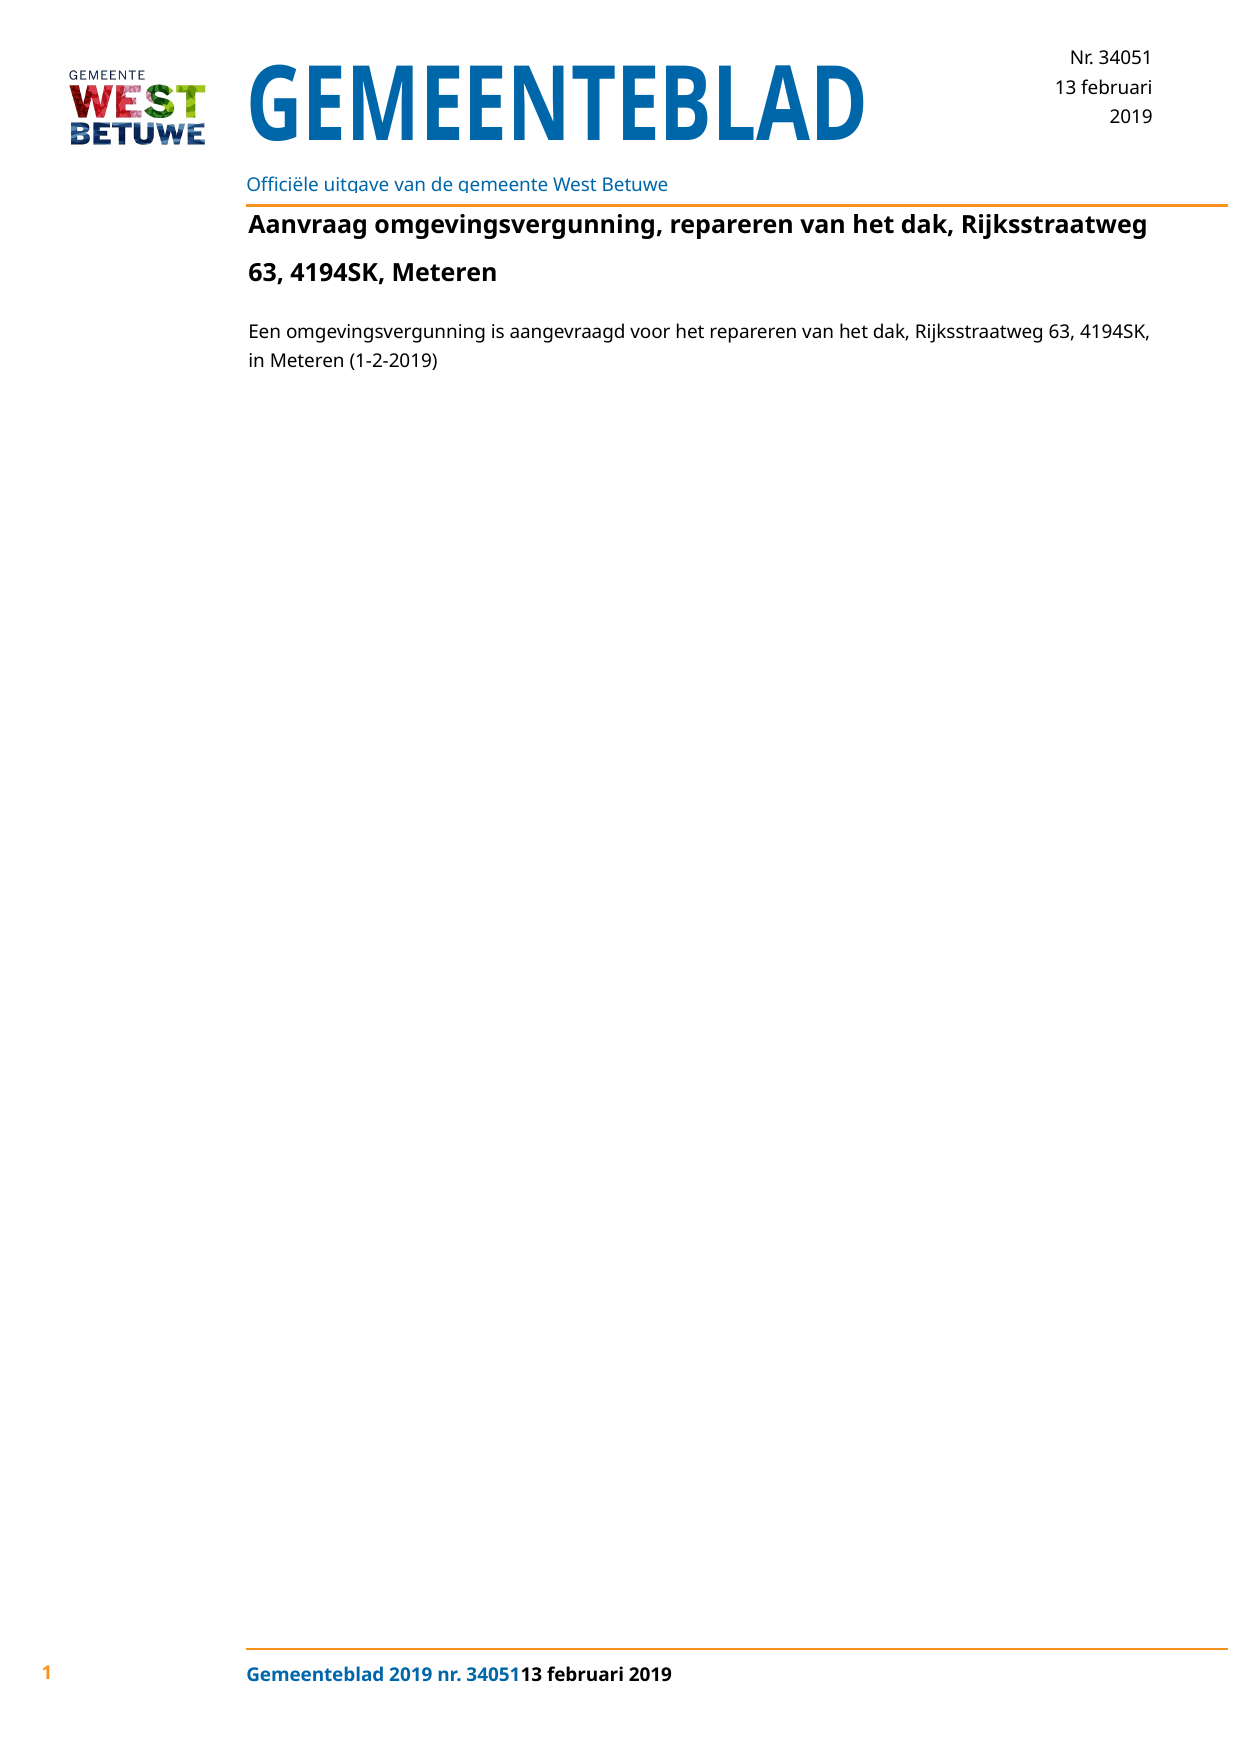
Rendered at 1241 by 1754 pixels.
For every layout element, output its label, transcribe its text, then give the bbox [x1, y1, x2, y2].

picture [41, 47, 231, 172]
text Een omgevingsvergunning is aangevraagd voor het repareren van het dak, Rijksstraatweg 63, 4194SK, in Meteren (1-2-2019) [248, 318, 1152, 373]
text Aanvraag omgevingsvergunning, repareren van het dak, Rijksstraatweg 63, 4194SK, Meteren [248, 207, 1152, 288]
